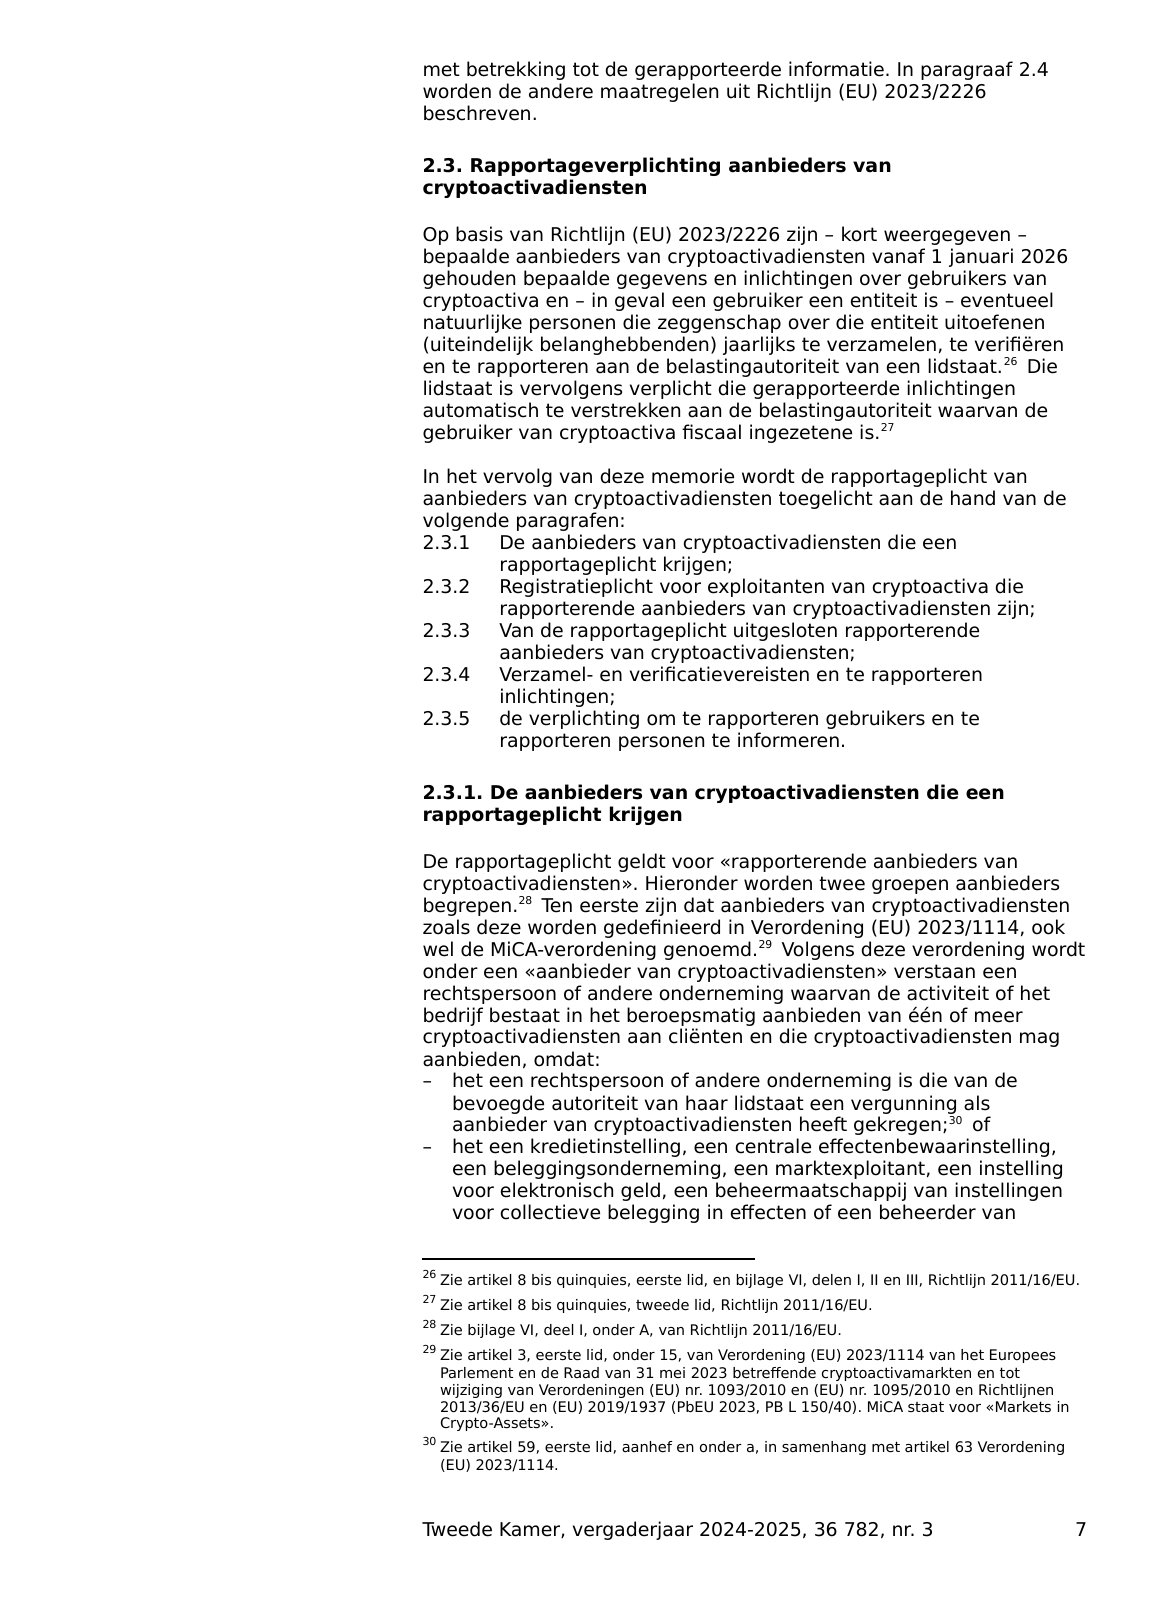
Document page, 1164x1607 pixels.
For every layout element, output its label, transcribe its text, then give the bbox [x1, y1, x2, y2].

text met betrekking tot de gerapporteerde informatie. In paragraaf 2.4 worden de andere maatregelen uit Richtlijn (EU) 2023/2226 beschreven. [422, 59, 1087, 125]
subtitle 2.3.1. De aanbieders van cryptoactivadiensten die een rapportageplicht krijgen [422, 782, 1087, 826]
text De rapportageplicht geldt voor «rapporterende aanbieders van cryptoactivadiensten». Hieronder worden twee groepen aanbieders begrepen. Ten eerste zijn dat aanbieders van cryptoactivadiensten zoals deze worden gedefinieerd in Verordening (EU) 2023/1114, ook wel de MiCA-verordening genoemd. Volgens deze verordening wordt onder een «aanbieder van cryptoactivadiensten» verstaan een rechtspersoon of andere onderneming waarvan de activiteit of het bedrijf bestaat in het beroepsmatig aanbieden van één of meer cryptoactivadiensten aan cliënten en die cryptoactivadiensten mag aanbieden, omdat: [422, 851, 1087, 1070]
text Zie bijlage VI, deel I, onder A, van Richtlijn 2011/16/EU. [422, 1318, 1087, 1340]
text 2.3.3 Van de rapportageplicht uitgesloten rapporterende aanbieders van cryptoactivadiensten; [422, 620, 1087, 664]
text Zie artikel 8 bis quinquies, tweede lid, Richtlijn 2011/16/EU. [422, 1293, 1087, 1315]
text 2.3.1 De aanbieders van cryptoactivadiensten die een rapportageplicht krijgen; [422, 532, 1087, 576]
text Zie artikel 8 bis quinquies, eerste lid, en bijlage VI, delen I, II en III, Richtlijn 2011/16/EU. [422, 1268, 1087, 1290]
text – het een rechtspersoon of andere onderneming is die van de bevoegde autoriteit van haar lidstaat een vergunning als aanbieder van cryptoactivadiensten heeft gekregen; of [422, 1070, 1087, 1136]
text In het vervolg van deze memorie wordt de rapportageplicht van aanbieders van cryptoactivadiensten toegelicht aan de hand van de volgende paragrafen: [422, 466, 1087, 532]
text Zie artikel 59, eerste lid, aanhef en onder a, in samenhang met artikel 63 Verordening (EU) 2023/1114. [422, 1435, 1087, 1474]
text Zie artikel 3, eerste lid, onder 15, van Verordening (EU) 2023/1114 van het Europees Parlement en de Raad van 31 mei 2023 betreffende cryptoactivamarkten en tot wijziging van Verordeningen (EU) nr. 1093/2010 en (EU) nr. 1095/2010 en Richtlijnen 2013/36/EU en (EU) 2019/1937 (PbEU 2023, PB L 150/40). MiCA staat voor «Markets in Crypto-Assets». [422, 1343, 1087, 1432]
text Op basis van Richtlijn (EU) 2023/2226 zijn – kort weergegeven – bepaalde aanbieders van cryptoactivadiensten vanaf 1 januari 2026 gehouden bepaalde gegevens en inlichtingen over gebruikers van cryptoactiva en – in geval een gebruiker een entiteit is – eventueel natuurlijke personen die zeggenschap over die entiteit uitoefenen (uiteindelijk belanghebbenden) jaarlijks te verzamelen, te verifiëren en te rapporteren aan de belastingautoriteit van een lidstaat. Die lidstaat is vervolgens verplicht die gerapporteerde inlichtingen automatisch te verstrekken aan de belastingautoriteit waarvan de gebruiker van cryptoactiva fiscaal ingezetene is. [422, 224, 1087, 444]
subtitle 2.3. Rapportageverplichting aanbieders van cryptoactivadiensten [422, 155, 1087, 199]
text 2.3.2 Registratieplicht voor exploitanten van cryptoactiva die rapporterende aanbieders van cryptoactivadiensten zijn; [422, 576, 1087, 620]
text 2.3.5 de verplichting om te rapporteren gebruikers en te rapporteren personen te informeren. [422, 708, 1087, 752]
text – het een kredietinstelling, een centrale effectenbewaarinstelling, een beleggingsonderneming, een marktexploitant, een instelling voor elektronisch geld, een beheermaatschappij van instellingen voor collectieve belegging in effecten of een beheerder van [422, 1136, 1087, 1224]
text 2.3.4 Verzamel- en verificatievereisten en te rapporteren inlichtingen; [422, 664, 1087, 708]
